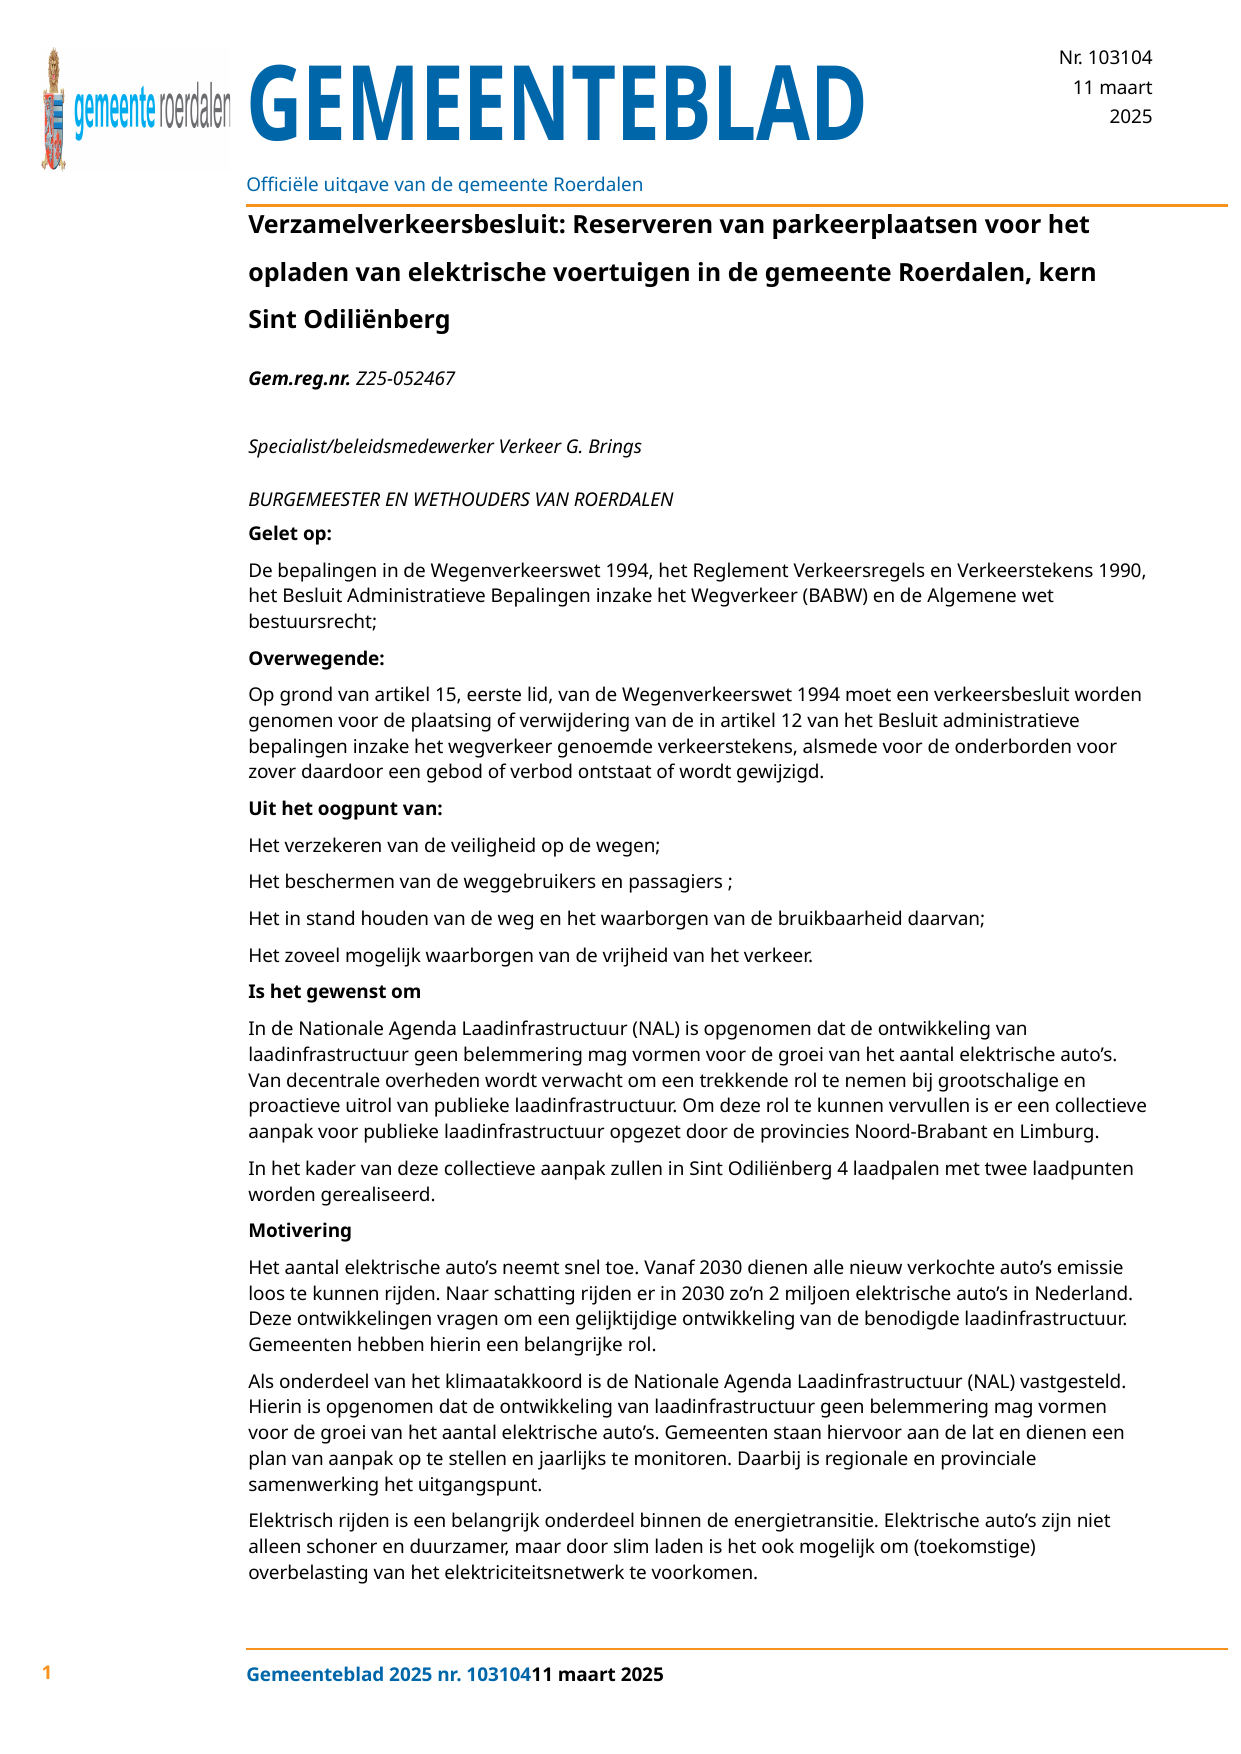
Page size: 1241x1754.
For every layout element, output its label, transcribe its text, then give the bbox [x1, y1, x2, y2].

text Overwegende: [248, 645, 1152, 671]
text De bepalingen in de Wegenverkeerswet 1994, het Reglement Verkeersregels en Verkeerstekens 1990, het Besluit Administratieve Bepalingen inzake het Wegverkeer (BABW) en de Algemene wet bestuursrecht; [248, 557, 1152, 634]
text Motivering [248, 1217, 1152, 1243]
text Gelet op: [248, 520, 1152, 546]
picture [41, 47, 231, 172]
text Als onderdeel van het klimaatakkoord is de Nationale Agenda Laadinfrastructuur (NAL) vastgesteld. Hierin is opgenomen dat de ontwikkeling van laadinfrastructuur geen belemmering mag vormen voor de groei van het aantal elektrische auto’s. Gemeenten staan hiervoor aan de lat en dienen een plan van aanpak op te stellen en jaarlijks te monitoren. Daarbij is regionale en provinciale samenwerking het uitgangspunt. [248, 1368, 1152, 1497]
text Verzamelverkeersbesluit: Reserveren van parkeerplaatsen voor het opladen van elektrische voertuigen in de gemeente Roerdalen, kern Sint Odiliënberg [248, 207, 1152, 336]
text Is het gewenst om [248, 979, 1152, 1004]
text Het verzekeren van de veiligheid op de wegen; [248, 832, 1152, 858]
text Op grond van artikel 15, eerste lid, van de Wegenverkeerswet 1994 moet een verkeersbesluit worden genomen voor de plaatsing of verwijdering van de in artikel 12 van het Besluit administratieve bepalingen inzake het wegverkeer genoemde verkeerstekens, alsmede voor de onderborden voor zover daardoor een gebod of verbod ontstaat of wordt gewijzigd. [248, 682, 1152, 784]
text Het beschermen van de weggebruikers en passagiers ; [248, 869, 1152, 894]
text Het aantal elektrische auto’s neemt snel toe. Vanaf 2030 dienen alle nieuw verkochte auto’s emissie loos te kunnen rijden. Naar schatting rijden er in 2030 zo’n 2 miljoen elektrische auto’s in Nederland. Deze ontwikkelingen vragen om een gelijktijdige ontwikkeling van de benodigde laadinfrastructuur. Gemeenten hebben hierin een belangrijke rol. [248, 1254, 1152, 1357]
text Specialist/beleidsmedewerker Verkeer G. Brings [248, 433, 1152, 459]
text In het kader van deze collectieve aanpak zullen in Sint Odiliënberg 4 laadpalen met twee laadpunten worden gerealiseerd. [248, 1155, 1152, 1206]
text In de Nationale Agenda Laadinfrastructuur (NAL) is opgenomen dat de ontwikkeling van laadinfrastructuur geen belemmering mag vormen voor de groei van het aantal elektrische auto’s. Van decentrale overheden wordt verwacht om een trekkende rol te nemen bij grootschalige en proactieve uitrol van publieke laadinfrastructuur. Om deze rol te kunnen vervullen is er een collectieve aanpak voor publieke laadinfrastructuur opgezet door de provincies Noord-Brabant en Limburg. [248, 1015, 1152, 1144]
text Uit het oogpunt van: [248, 795, 1152, 821]
text BURGEMEESTER EN WETHOUDERS VAN ROERDALEN [248, 486, 1152, 512]
text Het in stand houden van de weg en het waarborgen van de bruikbaarheid daarvan; [248, 905, 1152, 931]
text Gem.reg.nr. Z25-052467 [248, 366, 1152, 391]
text Het zoveel mogelijk waarborgen van de vrijheid van het verkeer. [248, 942, 1152, 968]
text Elektrisch rijden is een belangrijk onderdeel binnen de energietransitie. Elektrische auto’s zijn niet alleen schoner en duurzamer, maar door slim laden is het ook mogelijk om (toekomstige) overbelasting van het elektriciteitsnetwerk te voorkomen. [248, 1507, 1152, 1585]
